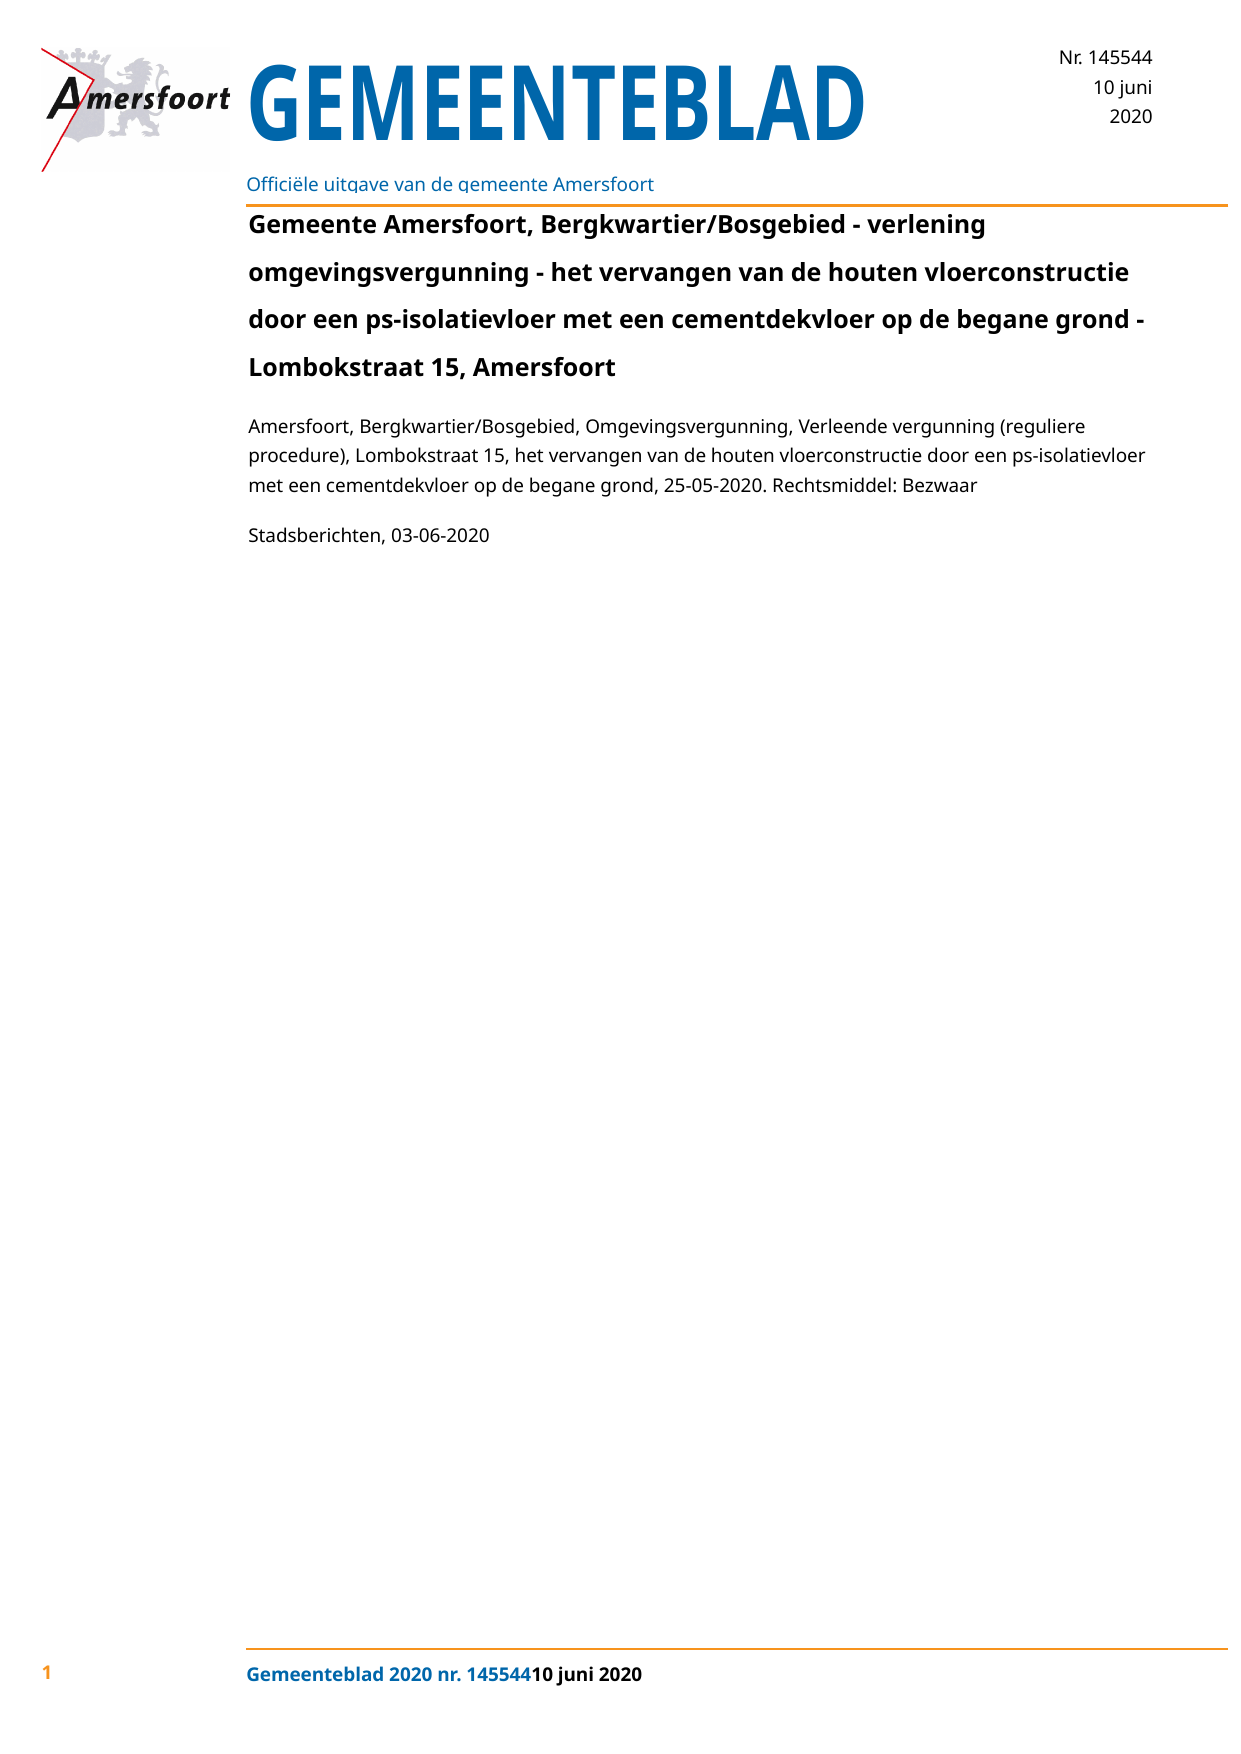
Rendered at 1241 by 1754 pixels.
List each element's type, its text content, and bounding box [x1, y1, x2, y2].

text Stadsberichten, 03-06-2020 [248, 523, 1152, 548]
text Gemeente Amersfoort, Bergkwartier/Bosgebied - verlening omgevingsvergunning - het vervangen van de houten vloerconstructie door een ps-isolatievloer met een cementdekvloer op de begane grond - Lombokstraat 15, Amersfoort [248, 207, 1152, 384]
picture [41, 47, 231, 172]
text Amersfoort, Bergkwartier/Bosgebied, Omgevingsvergunning, Verleende vergunning (reguliere procedure), Lombokstraat 15, het vervangen van de houten vloerconstructie door een ps-isolatievloer met een cementdekvloer op de begane grond, 25-05-2020. Rechtsmiddel: Bezwaar [248, 413, 1152, 498]
